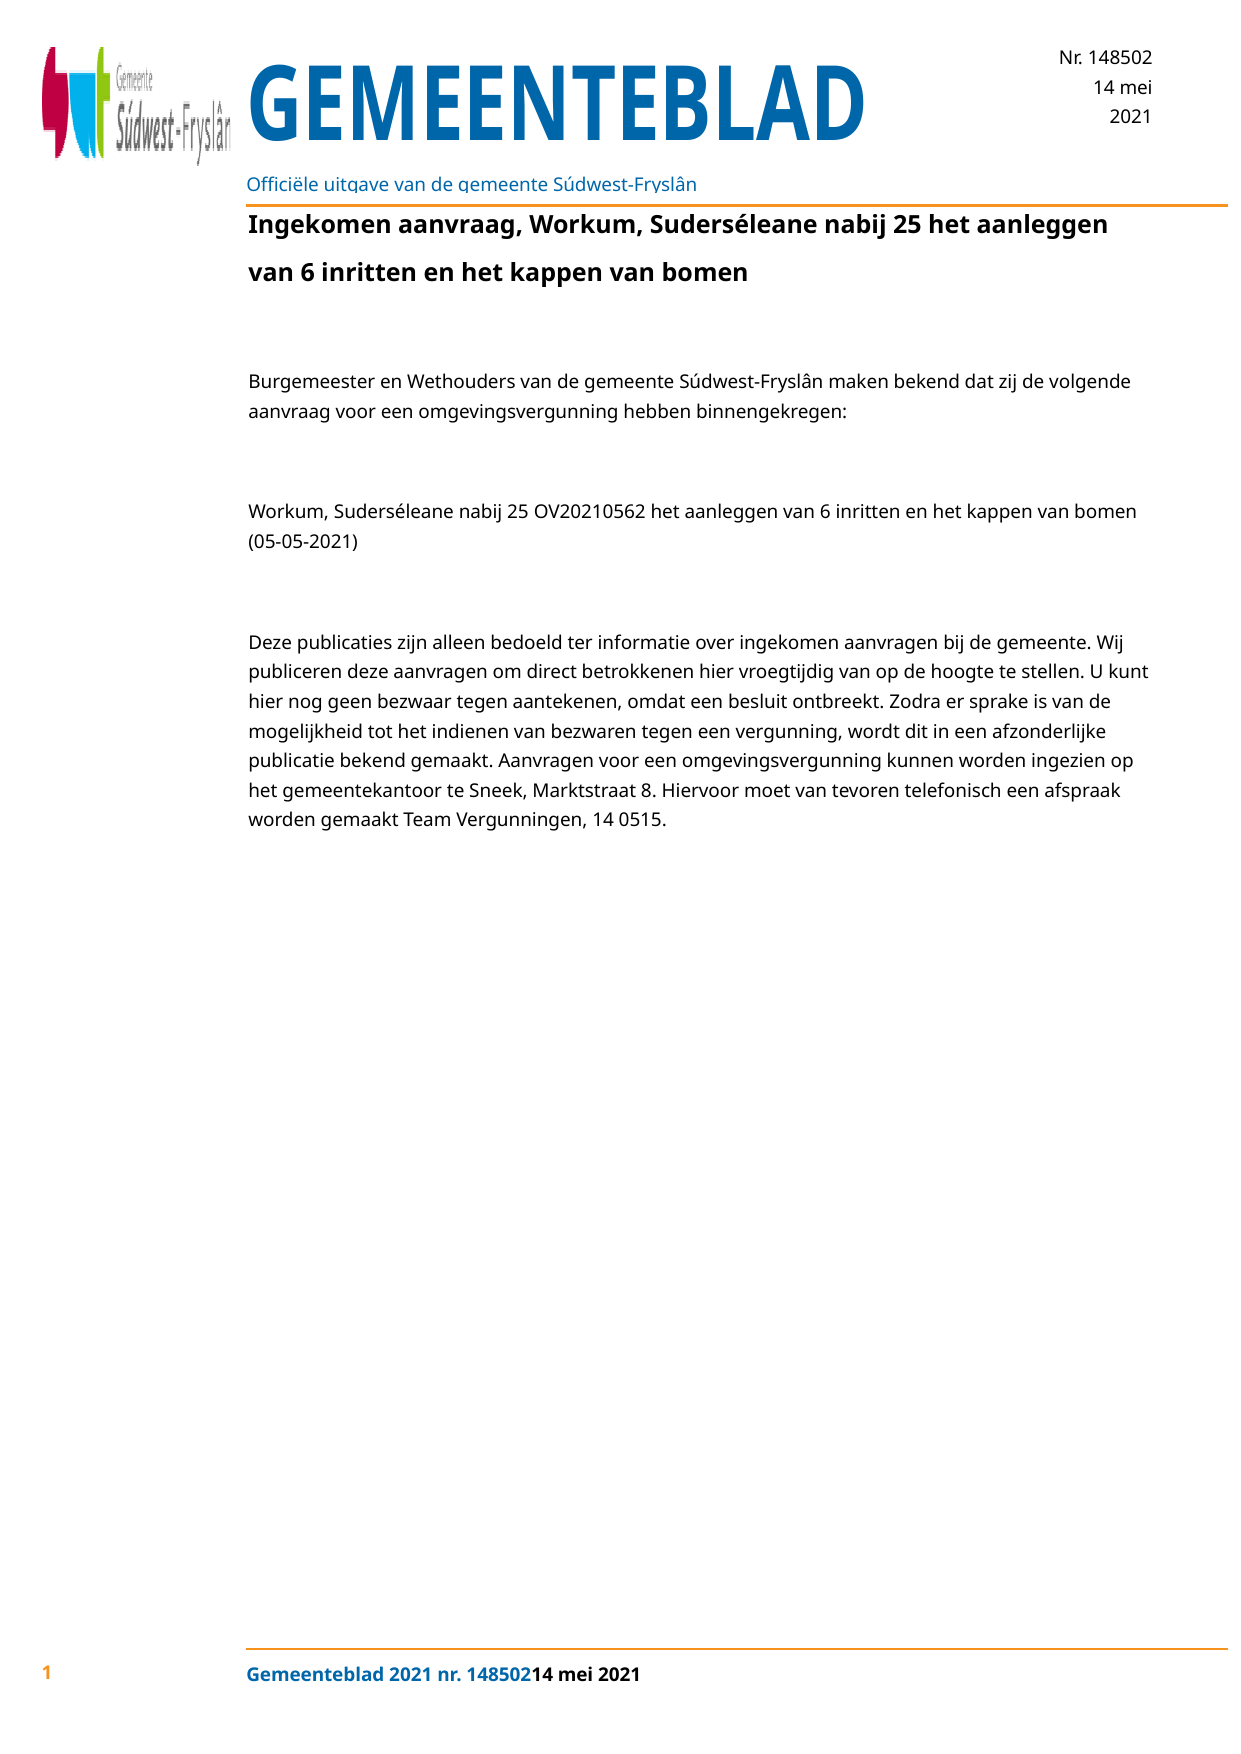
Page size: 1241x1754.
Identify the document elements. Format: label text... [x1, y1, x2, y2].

text Workum, Suderséleane nabij 25 OV20210562 het aanleggen van 6 inritten en het kappen van bomen (05-05-2021) [248, 499, 1152, 554]
text Ingekomen aanvraag, Workum, Suderséleane nabij 25 het aanleggen van 6 inritten en het kappen van bomen [248, 207, 1152, 288]
picture [41, 47, 231, 172]
text Deze publicaties zijn alleen bedoeld ter informatie over ingekomen aanvragen bij de gemeente. Wij publiceren deze aanvragen om direct betrokkenen hier vroegtijdig van op de hoogte te stellen. U kunt hier nog geen bezwaar tegen aantekenen, omdat een besluit ontbreekt. Zodra er sprake is van de mogelijkheid tot het indienen van bezwaren tegen een vergunning, wordt dit in een afzonderlijke publicatie bekend gemaakt. Aanvragen voor een omgevingsvergunning kunnen worden ingezien op het gemeentekantoor te Sneek, Marktstraat 8. Hiervoor moet van tevoren telefonisch een afspraak worden gemaakt Team Vergunningen, 14 0515. [248, 629, 1152, 832]
text Burgemeester en Wethouders van de gemeente Súdwest-Fryslân maken bekend dat zij de volgende aanvraag voor een omgevingsvergunning hebben binnengekregen: [248, 368, 1152, 424]
